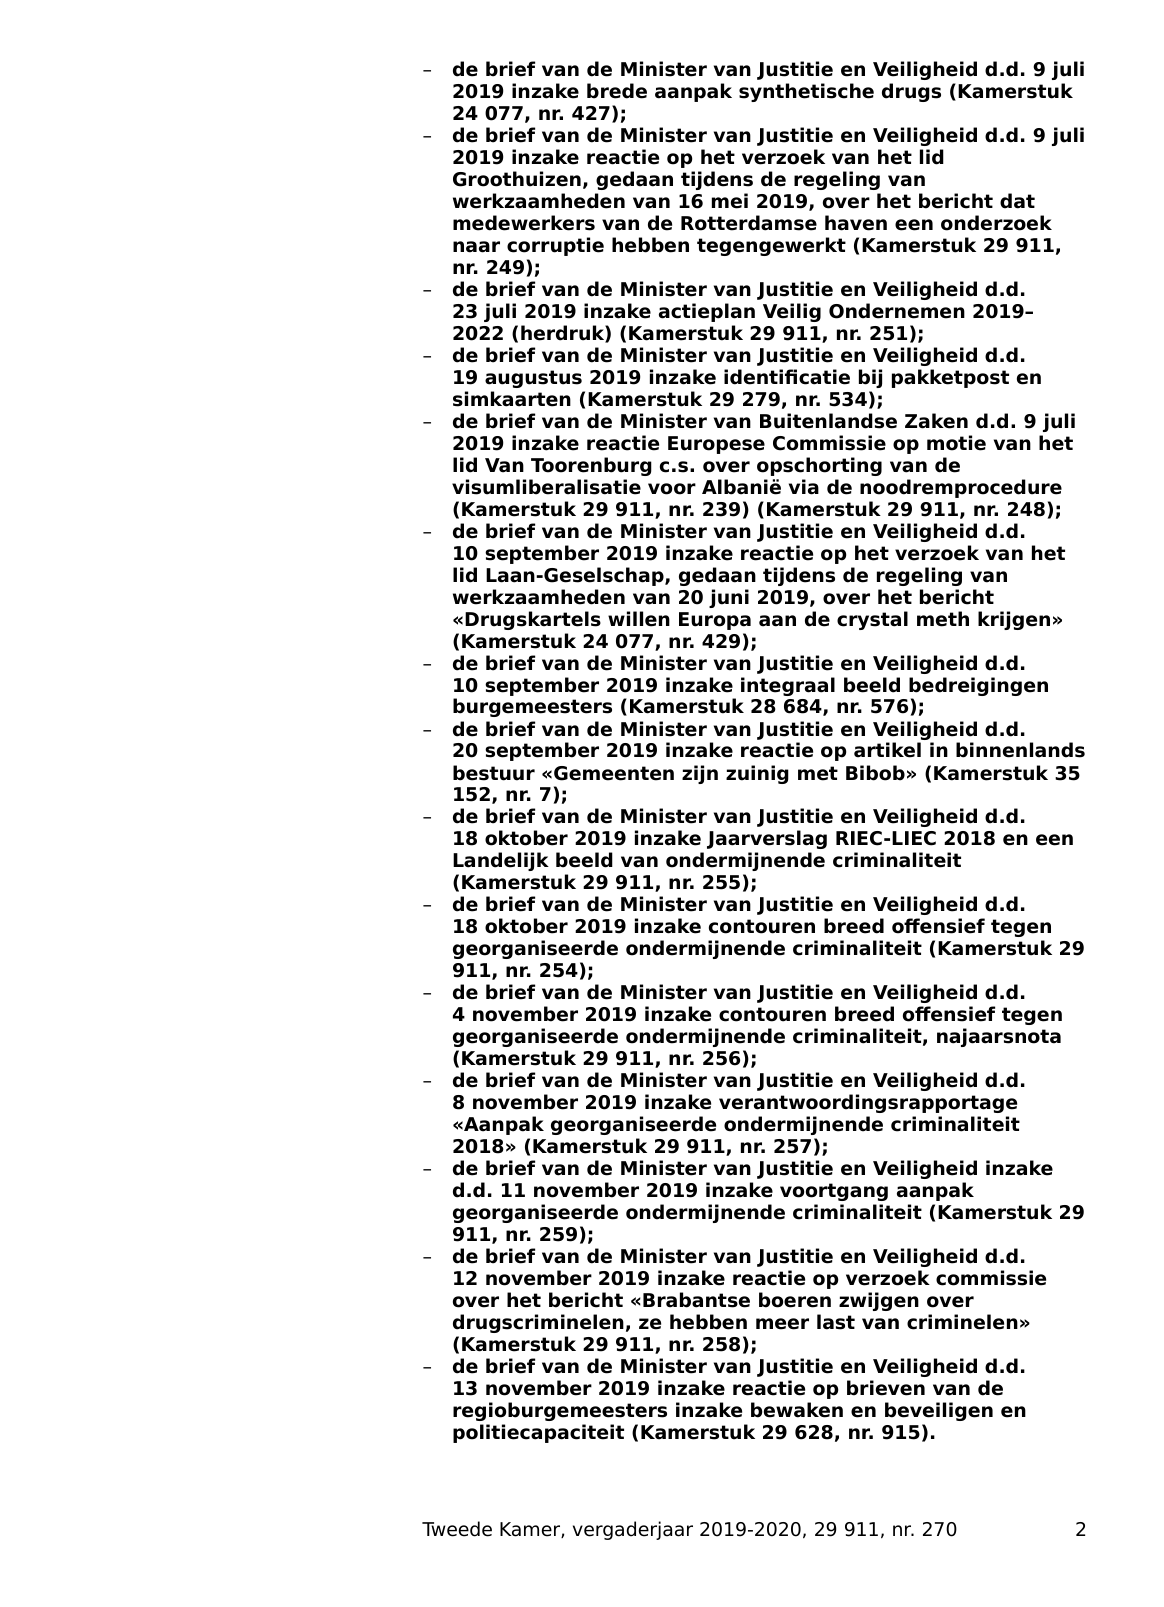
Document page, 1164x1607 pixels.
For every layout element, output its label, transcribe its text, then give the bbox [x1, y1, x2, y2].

text – de brief van de Minister van Justitie en Veiligheid d.d. 4 november 2019 inzake contouren breed offensief tegen georganiseerde ondermijnende criminaliteit, najaarsnota (Kamerstuk 29 911, nr. 256); [422, 982, 1087, 1070]
text – de brief van de Minister van Justitie en Veiligheid d.d. 23 juli 2019 inzake actieplan Veilig Ondernemen 2019–2022 (herdruk) (Kamerstuk 29 911, nr. 251); [422, 279, 1087, 345]
text – de brief van de Minister van Justitie en Veiligheid d.d. 10 september 2019 inzake reactie op het verzoek van het lid Laan-Geselschap, gedaan tijdens de regeling van werkzaamheden van 20 juni 2019, over het bericht «Drugskartels willen Europa aan de crystal meth krijgen» (Kamerstuk 24 077, nr. 429); [422, 521, 1087, 652]
text – de brief van de Minister van Justitie en Veiligheid d.d. 18 oktober 2019 inzake contouren breed offensief tegen georganiseerde ondermijnende criminaliteit (Kamerstuk 29 911, nr. 254); [422, 894, 1087, 982]
text – de brief van de Minister van Buitenlandse Zaken d.d. 9 juli 2019 inzake reactie Europese Commissie op motie van het lid Van Toorenburg c.s. over opschorting van de visumliberalisatie voor Albanië via de noodremprocedure (Kamerstuk 29 911, nr. 239) (Kamerstuk 29 911, nr. 248); [422, 411, 1087, 521]
text – de brief van de Minister van Justitie en Veiligheid d.d. 13 november 2019 inzake reactie op brieven van de regioburgemeesters inzake bewaken en beveiligen en politiecapaciteit (Kamerstuk 29 628, nr. 915). [422, 1356, 1087, 1444]
text – de brief van de Minister van Justitie en Veiligheid d.d. 10 september 2019 inzake integraal beeld bedreigingen burgemeesters (Kamerstuk 28 684, nr. 576); [422, 652, 1087, 718]
text – de brief van de Minister van Justitie en Veiligheid d.d. 20 september 2019 inzake reactie op artikel in binnenlands bestuur «Gemeenten zijn zuinig met Bibob» (Kamerstuk 35 152, nr. 7); [422, 718, 1087, 806]
text – de brief van de Minister van Justitie en Veiligheid d.d. 9 juli 2019 inzake brede aanpak synthetische drugs (Kamerstuk 24 077, nr. 427); [422, 59, 1087, 125]
text – de brief van de Minister van Justitie en Veiligheid d.d. 12 november 2019 inzake reactie op verzoek commissie over het bericht «Brabantse boeren zwijgen over drugscriminelen, ze hebben meer last van criminelen» (Kamerstuk 29 911, nr. 258); [422, 1246, 1087, 1356]
text – de brief van de Minister van Justitie en Veiligheid d.d. 9 juli 2019 inzake reactie op het verzoek van het lid Groothuizen, gedaan tijdens de regeling van werkzaamheden van 16 mei 2019, over het bericht dat medewerkers van de Rotterdamse haven een onderzoek naar corruptie hebben tegengewerkt (Kamerstuk 29 911, nr. 249); [422, 125, 1087, 279]
text – de brief van de Minister van Justitie en Veiligheid inzake d.d. 11 november 2019 inzake voortgang aanpak georganiseerde ondermijnende criminaliteit (Kamerstuk 29 911, nr. 259); [422, 1158, 1087, 1246]
text – de brief van de Minister van Justitie en Veiligheid d.d. 8 november 2019 inzake verantwoordingsrapportage «Aanpak georganiseerde ondermijnende criminaliteit 2018» (Kamerstuk 29 911, nr. 257); [422, 1070, 1087, 1158]
text – de brief van de Minister van Justitie en Veiligheid d.d. 19 augustus 2019 inzake identificatie bij pakketpost en simkaarten (Kamerstuk 29 279, nr. 534); [422, 345, 1087, 411]
text – de brief van de Minister van Justitie en Veiligheid d.d. 18 oktober 2019 inzake Jaarverslag RIEC-LIEC 2018 en een Landelijk beeld van ondermijnende criminaliteit (Kamerstuk 29 911, nr. 255); [422, 806, 1087, 894]
